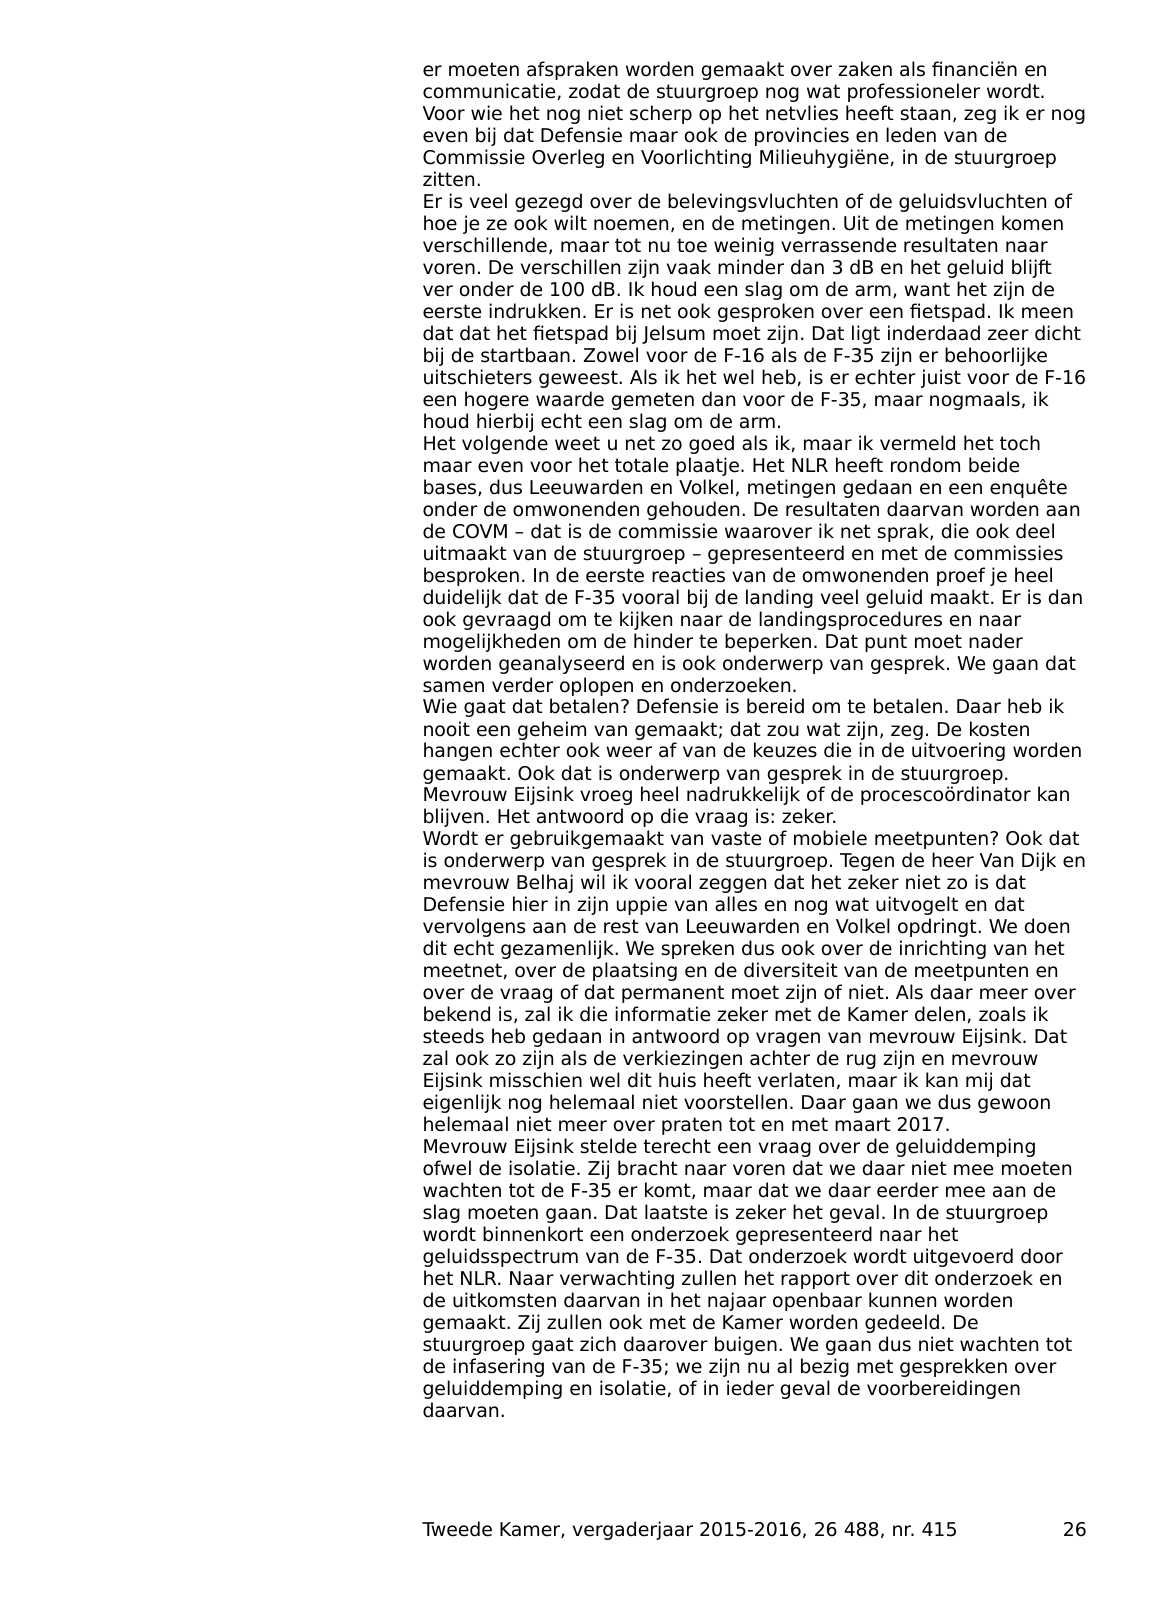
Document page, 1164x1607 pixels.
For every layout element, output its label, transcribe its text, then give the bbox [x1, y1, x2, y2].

text Wordt er gebruikgemaakt van vaste of mobiele meetpunten? Ook dat is onderwerp van gesprek in de stuurgroep. Tegen de heer Van Dijk en mevrouw Belhaj wil ik vooral zeggen dat het zeker niet zo is dat Defensie hier in zijn uppie van alles en nog wat uitvogelt en dat vervolgens aan de rest van Leeuwarden en Volkel opdringt. We doen dit echt gezamenlijk. We spreken dus ook over de inrichting van het meetnet, over de plaatsing en de diversiteit van de meetpunten en over de vraag of dat permanent moet zijn of niet. Als daar meer over bekend is, zal ik die informatie zeker met de Kamer delen, zoals ik steeds heb gedaan in antwoord op vragen van mevrouw Eijsink. Dat zal ook zo zijn als de verkiezingen achter de rug zijn en mevrouw Eijsink misschien wel dit huis heeft verlaten, maar ik kan mij dat eigenlijk nog helemaal niet voorstellen. Daar gaan we dus gewoon helemaal niet meer over praten tot en met maart 2017. [422, 828, 1087, 1136]
text Er is veel gezegd over de belevingsvluchten of de geluidsvluchten of hoe je ze ook wilt noemen, en de metingen. Uit de metingen komen verschillende, maar tot nu toe weinig verrassende resultaten naar voren. De verschillen zijn vaak minder dan 3 dB en het geluid blijft ver onder de 100 dB. Ik houd een slag om de arm, want het zijn de eerste indrukken. Er is net ook gesproken over een fietspad. Ik meen dat dat het fietspad bij Jelsum moet zijn. Dat ligt inderdaad zeer dicht bij de startbaan. Zowel voor de F-16 als de F-35 zijn er behoorlijke uitschieters geweest. Als ik het wel heb, is er echter juist voor de F-16 een hogere waarde gemeten dan voor de F-35, maar nogmaals, ik houd hierbij echt een slag om de arm. [422, 191, 1087, 433]
text Het volgende weet u net zo goed als ik, maar ik vermeld het toch maar even voor het totale plaatje. Het NLR heeft rondom beide bases, dus Leeuwarden en Volkel, metingen gedaan en een enquête onder de omwonenden gehouden. De resultaten daarvan worden aan de COVM – dat is de commissie waarover ik net sprak, die ook deel uitmaakt van de stuurgroep – gepresenteerd en met de commissies besproken. In de eerste reacties van de omwonenden proef je heel duidelijk dat de F-35 vooral bij de landing veel geluid maakt. Er is dan ook gevraagd om te kijken naar de landingsprocedures en naar mogelijkheden om de hinder te beperken. Dat punt moet nader worden geanalyseerd en is ook onderwerp van gesprek. We gaan dat samen verder oplopen en onderzoeken. [422, 433, 1087, 696]
text Wie gaat dat betalen? Defensie is bereid om te betalen. Daar heb ik nooit een geheim van gemaakt; dat zou wat zijn, zeg. De kosten hangen echter ook weer af van de keuzes die in de uitvoering worden gemaakt. Ook dat is onderwerp van gesprek in de stuurgroep. [422, 696, 1087, 784]
text er moeten afspraken worden gemaakt over zaken als financiën en communicatie, zodat de stuurgroep nog wat professioneler wordt. Voor wie het nog niet scherp op het netvlies heeft staan, zeg ik er nog even bij dat Defensie maar ook de provincies en leden van de Commissie Overleg en Voorlichting Milieuhygiëne, in de stuurgroep zitten. [422, 59, 1087, 191]
text Mevrouw Eijsink vroeg heel nadrukkelijk of de procescoördinator kan blijven. Het antwoord op die vraag is: zeker. [422, 784, 1087, 828]
text Mevrouw Eijsink stelde terecht een vraag over de geluiddemping ofwel de isolatie. Zij bracht naar voren dat we daar niet mee moeten wachten tot de F-35 er komt, maar dat we daar eerder mee aan de slag moeten gaan. Dat laatste is zeker het geval. In de stuurgroep wordt binnenkort een onderzoek gepresenteerd naar het geluidsspectrum van de F-35. Dat onderzoek wordt uitgevoerd door het NLR. Naar verwachting zullen het rapport over dit onderzoek en de uitkomsten daarvan in het najaar openbaar kunnen worden gemaakt. Zij zullen ook met de Kamer worden gedeeld. De stuurgroep gaat zich daarover buigen. We gaan dus niet wachten tot de infasering van de F-35; we zijn nu al bezig met gesprekken over geluiddemping en isolatie, of in ieder geval de voorbereidingen daarvan. [422, 1136, 1087, 1422]
